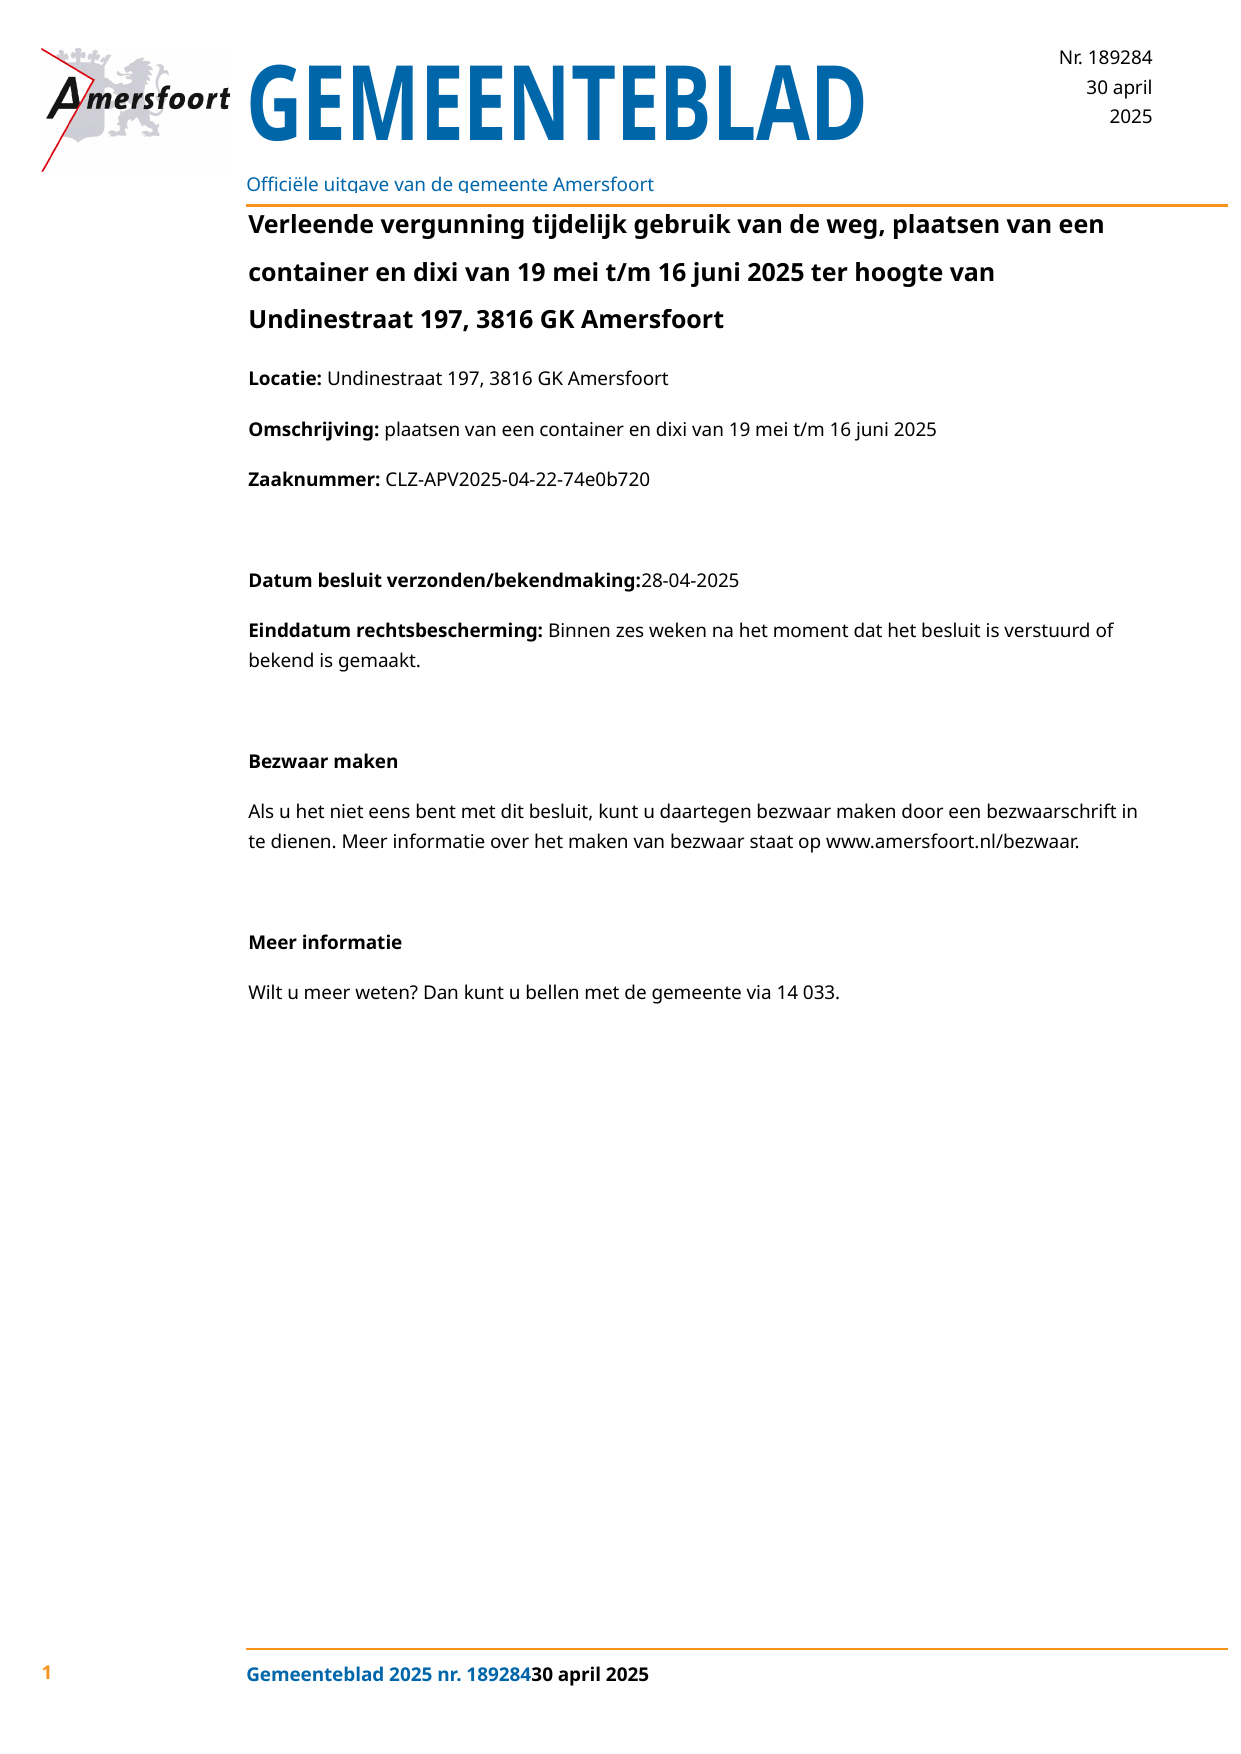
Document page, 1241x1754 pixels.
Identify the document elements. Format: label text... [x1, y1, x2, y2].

text Bezwaar maken [248, 748, 1152, 774]
text Verleende vergunning tijdelijk gebruik van de weg, plaatsen van een container en dixi van 19 mei t/m 16 juni 2025 ter hoogte van Undinestraat 197, 3816 GK Amersfoort [248, 207, 1152, 336]
picture [41, 47, 231, 172]
text Meer informatie [248, 929, 1152, 954]
text Locatie: Undinestraat 197, 3816 GK Amersfoort [248, 366, 1152, 391]
text Als u het niet eens bent met dit besluit, kunt u daartegen bezwaar maken door een bezwaarschrift in te dienen. Meer informatie over het maken van bezwaar staat op www.amersfoort.nl/bezwaar. [248, 798, 1152, 854]
text Omschrijving: plaatsen van een container en dixi van 19 mei t/m 16 juni 2025 [248, 416, 1152, 442]
text Wilt u meer weten? Dan kunt u bellen met de gemeente via 14 033. [248, 979, 1152, 1005]
text Zaaknummer: CLZ-APV2025-04-22-74e0b720 [248, 466, 1152, 492]
text Einddatum rechtsbescherming: Binnen zes weken na het moment dat het besluit is verstuurd of bekend is gemaakt. [248, 618, 1152, 673]
text Datum besluit verzonden/bekendmaking:28-04-2025 [248, 567, 1152, 593]
